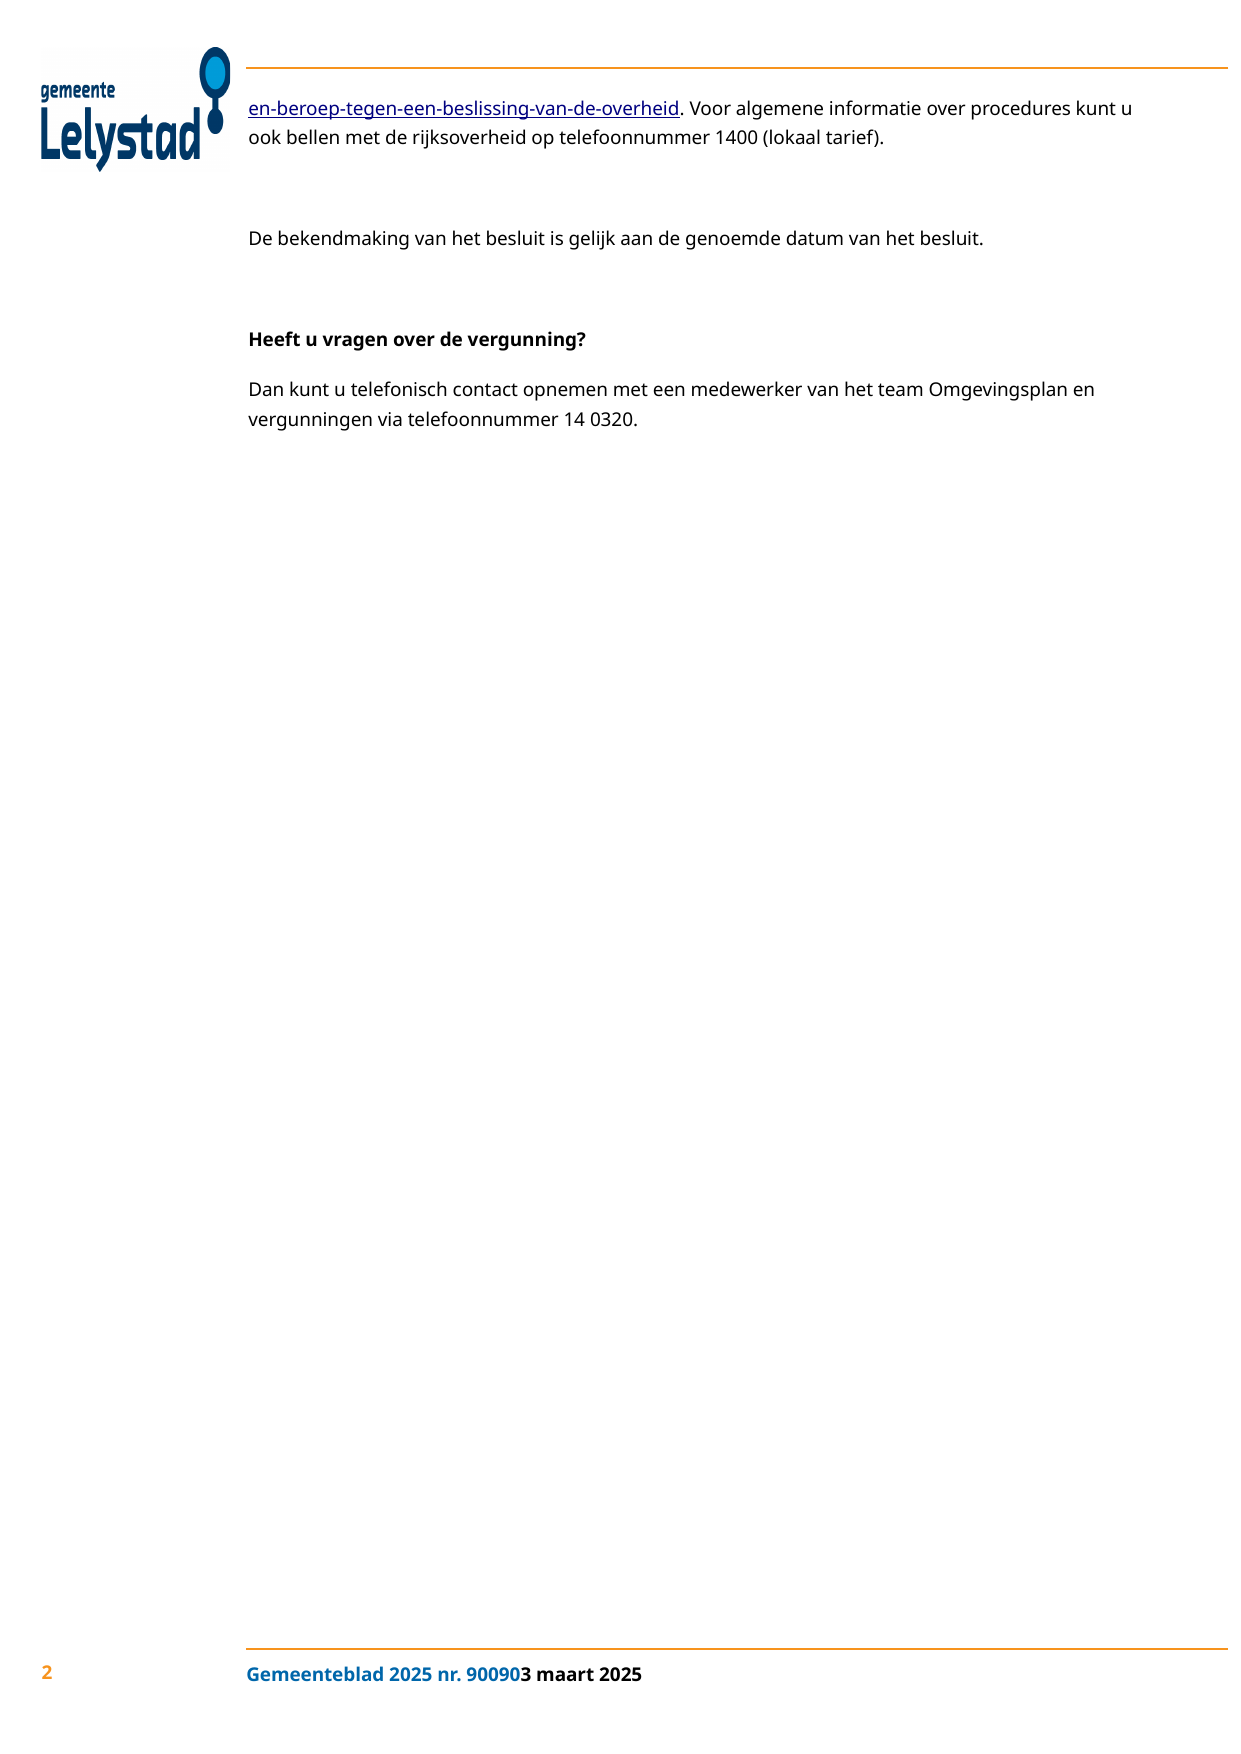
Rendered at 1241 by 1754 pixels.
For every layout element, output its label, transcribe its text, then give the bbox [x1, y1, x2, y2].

text Dan kunt u telefonisch contact opnemen met een medewerker van het team Omgevingsplan en vergunningen via telefoonnummer 14 0320. [248, 376, 1152, 432]
picture [41, 47, 231, 172]
text Heeft u vragen over de vergunning? [248, 326, 1152, 352]
text De bekendmaking van het besluit is gelijk aan de genoemde datum van het besluit. [248, 225, 1152, 251]
text en-beroep-tegen-een-beslissing-van-de-overheid. Voor algemene informatie over procedures kunt u ook bellen met de rijksoverheid op telefoonnummer 1400 (lokaal tarief). [248, 95, 1152, 150]
